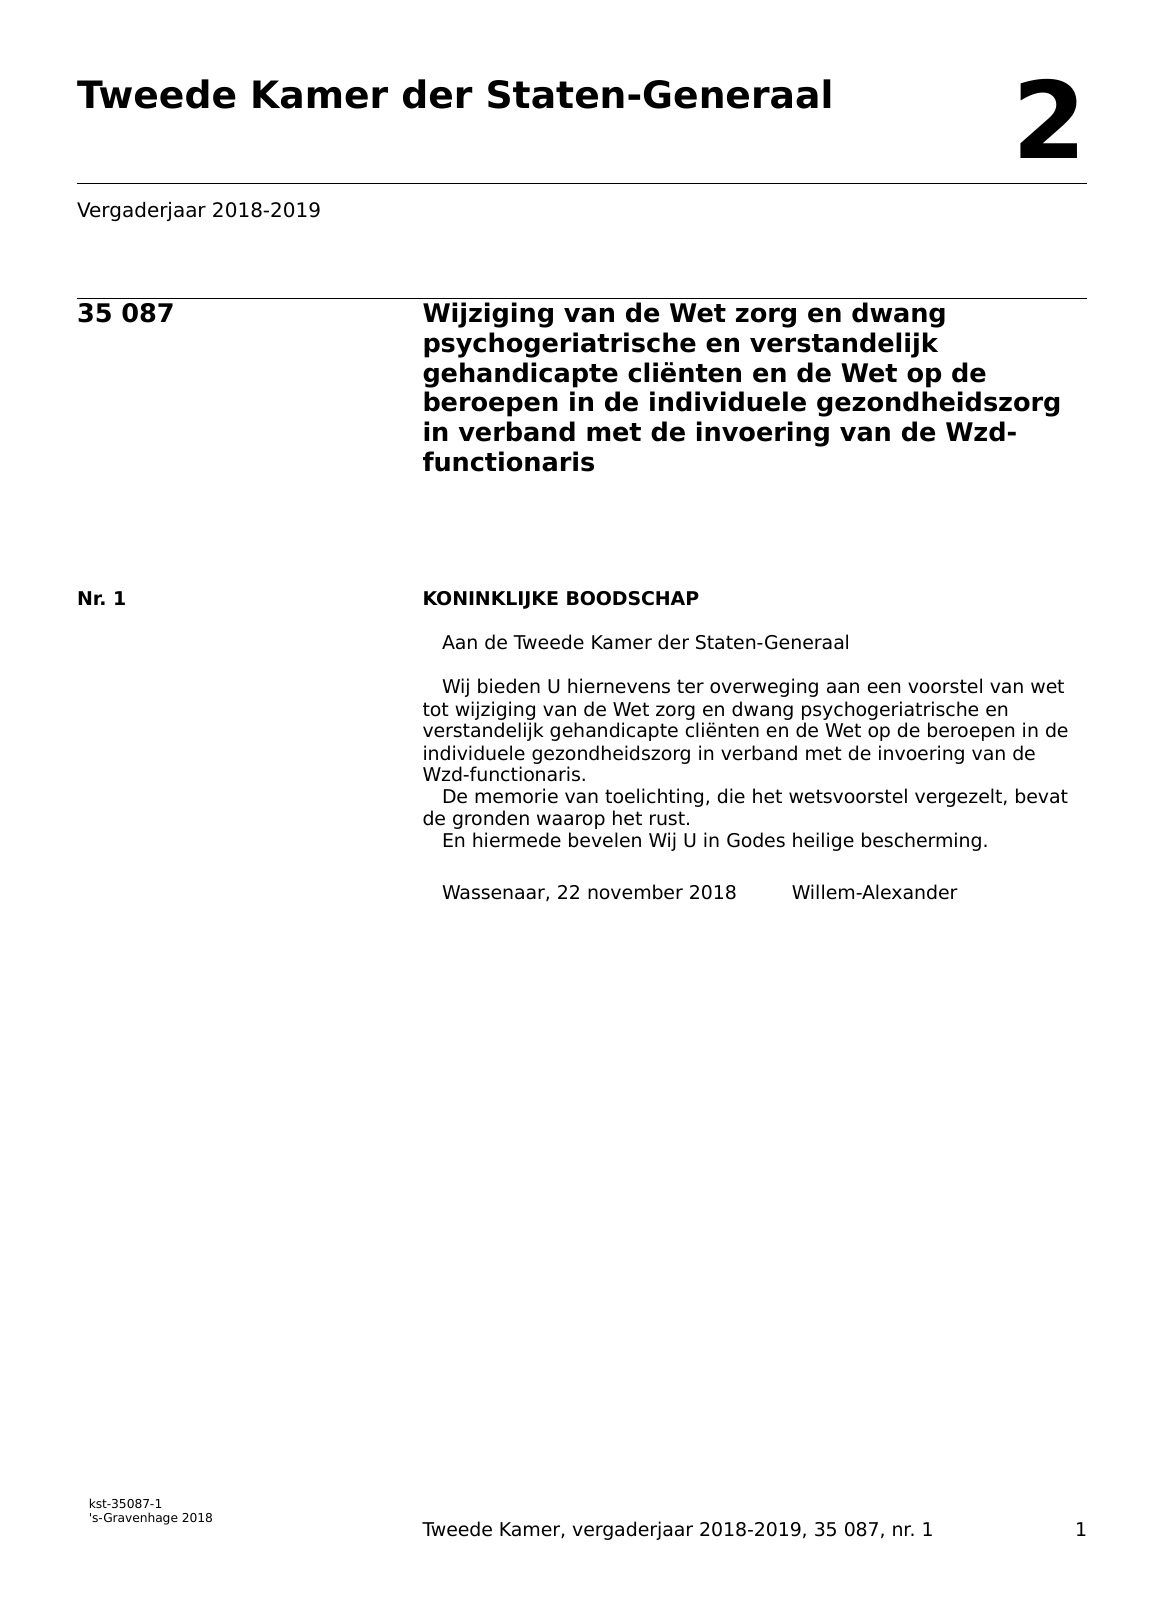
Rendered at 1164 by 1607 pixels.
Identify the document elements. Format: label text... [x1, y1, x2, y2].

text De memorie van toelichting, die het wetsvoorstel vergezelt, bevat de gronden waarop het rust. [422, 786, 1087, 830]
text En hiermede bevelen Wij U in Godes heilige bescherming. [422, 830, 1087, 852]
subtitle Nr. 1 KONINKLIJKE BOODSCHAP [77, 588, 1087, 610]
table_cell Vergaderjaar 2018-2019 [77, 184, 1087, 298]
text Wij bieden U hiernevens ter overweging aan een voorstel van wet tot wijziging van de Wet zorg en dwang psychogeriatrische en verstandelijk gehandicapte cliënten en de Wet op de beroepen in de individuele gezondheidszorg in verband met de invoering van de Wzd-functionaris. [422, 676, 1087, 786]
text 's-Gravenhage 2018 [88, 1511, 323, 1525]
table_header Tweede Kamer der Staten-Generaal [77, 59, 886, 183]
text Aan de Tweede Kamer der Staten-Generaal [422, 632, 1087, 654]
table_header 2 [886, 59, 1087, 183]
subtitle 35 087 Wijziging van de Wet zorg en dwang psychogeriatrische en verstandelijk gehandicapte cliënten en de Wet op de beroepen in de individuele gezondheidszorg in verband met de invoering van de Wzd-functionaris [77, 299, 1087, 477]
text kst-35087-1 [88, 1497, 323, 1511]
text Wassenaar, 22 november 2018 Willem-Alexander [422, 882, 1087, 904]
